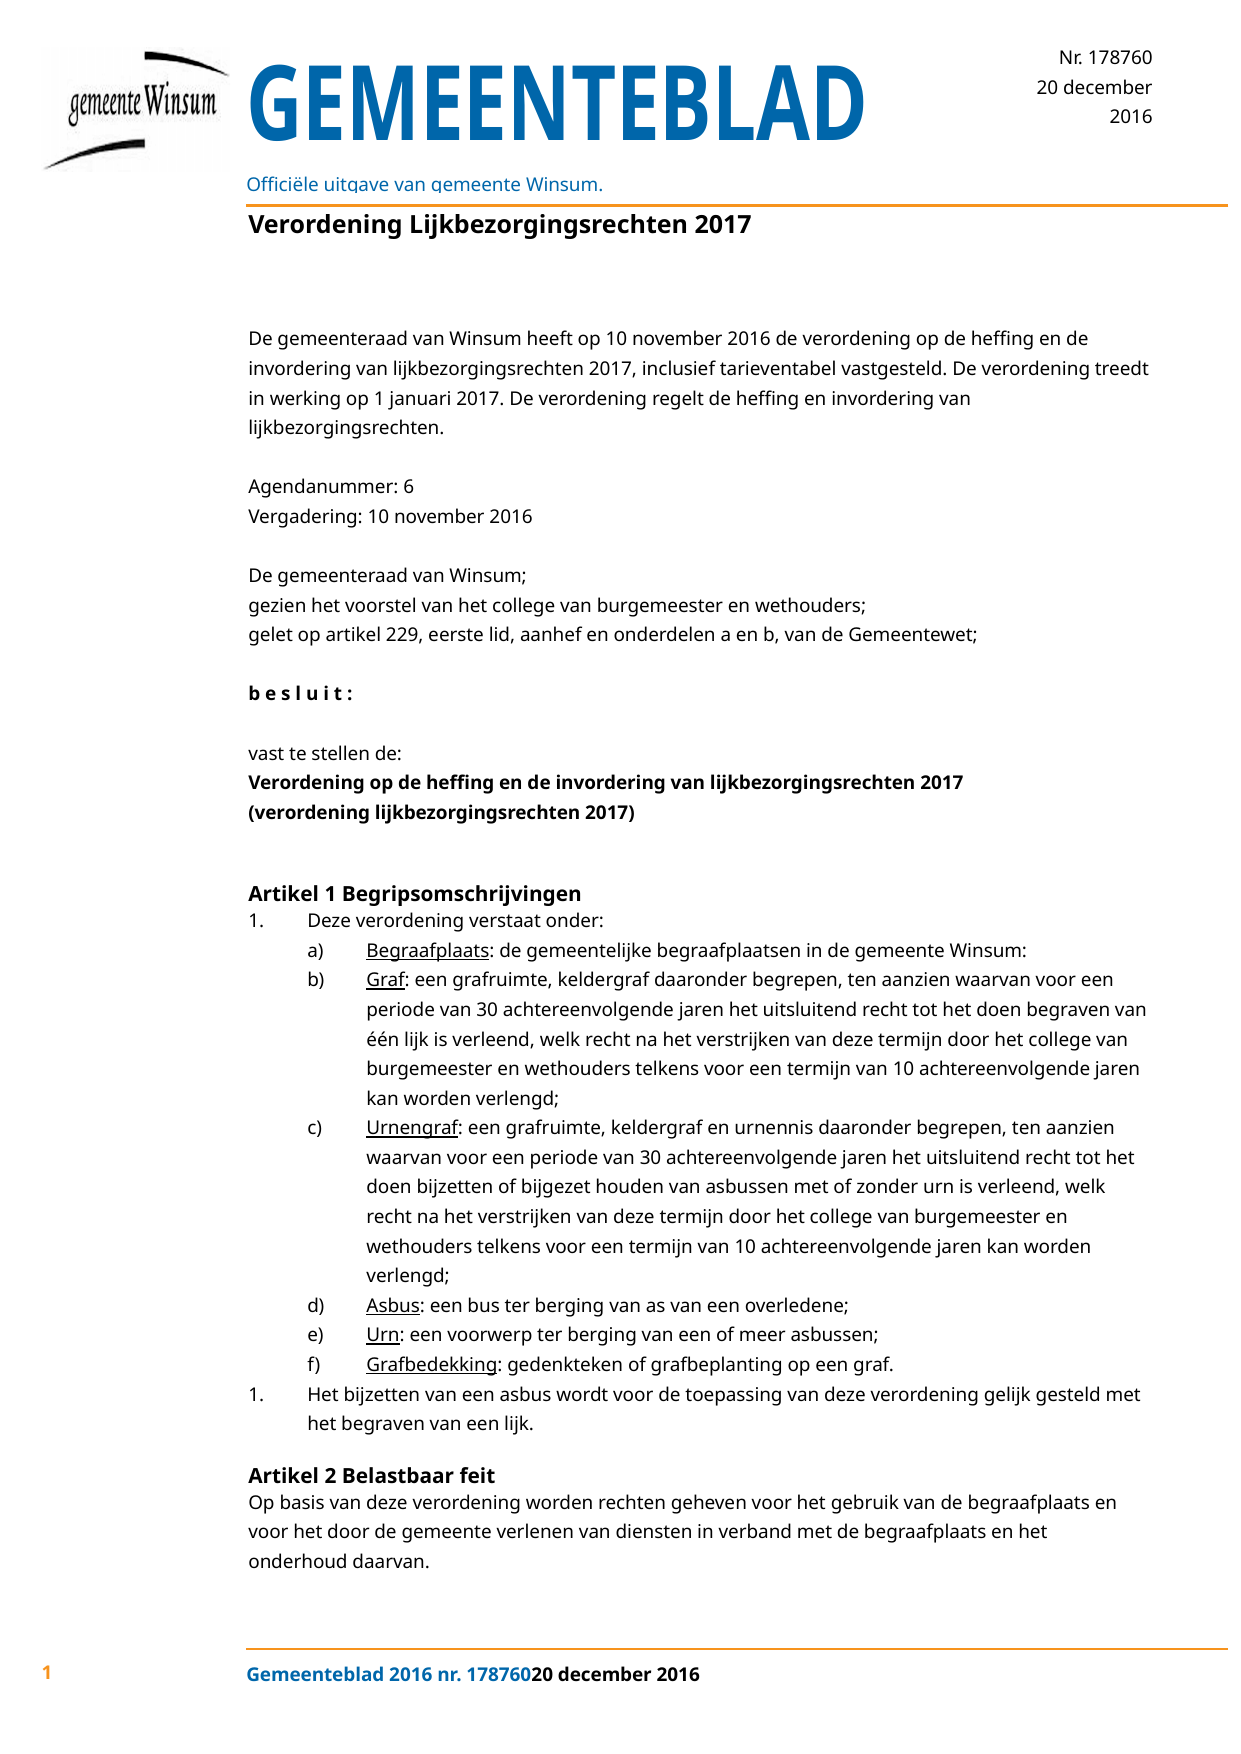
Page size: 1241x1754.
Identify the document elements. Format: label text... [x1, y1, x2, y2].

text vast te stellen de: [248, 740, 1152, 766]
text Artikel 1 Begripsomschrijvingen [248, 879, 1152, 907]
list Begraafplaats: de gemeentelijke begraafplaatsen in de gemeente Winsum: [307, 937, 1152, 963]
text De gemeenteraad van Winsum; [248, 562, 1152, 588]
text Verordening Lijkbezorgingsrechten 2017 [248, 207, 1152, 241]
text De gemeenteraad van Winsum heeft op 10 november 2016 de verordening op de heffing en de invordering van lijkbezorgingsrechten 2017, inclusief tarieventabel vastgesteld. De verordening treedt in werking op 1 januari 2017. De verordening regelt de heffing en invordering van lijkbezorgingsrechten. [248, 326, 1152, 440]
text (verordening lijkbezorgingsrechten 2017) [248, 799, 1152, 825]
text Artikel 2 Belastbaar feit [248, 1461, 1152, 1489]
text Vergadering: 10 november 2016 [248, 503, 1152, 529]
text Agendanummer: 6 [248, 473, 1152, 499]
list Urnengraf: een grafruimte, keldergraf en urnennis daaronder begrepen, ten aanzien waarvan voor een periode van 30 achtereenvolgende jaren het uitsluitend recht tot het doen bijzetten of bijgezet houden van asbussen met of zonder urn is verleend, welk recht na het verstrijken van deze termijn door het college van burgemeester en wethouders telkens voor een termijn van 10 achtereenvolgende jaren kan worden verlengd; [307, 1114, 1152, 1288]
picture [41, 47, 231, 172]
text Verordening op de heffing en de invordering van lijkbezorgingsrechten 2017 [248, 769, 1152, 795]
list Deze verordening verstaat onder: [248, 907, 1152, 933]
list Het bijzetten van een asbus wordt voor de toepassing van deze verordening gelijk gesteld met het begraven van een lijk. [248, 1381, 1152, 1436]
text gelet op artikel 229, eerste lid, aanhef en onderdelen a en b, van de Gemeentewet; [248, 621, 1152, 647]
list Asbus: een bus ter berging van as van een overledene; [307, 1292, 1152, 1318]
list Graf: een grafruimte, keldergraf daaronder begrepen, ten aanzien waarvan voor een periode van 30 achtereenvolgende jaren het uitsluitend recht tot het doen begraven van één lijk is verleend, welk recht na het verstrijken van deze termijn door het college van burgemeester en wethouders telkens voor een termijn van 10 achtereenvolgende jaren kan worden verlengd; [307, 967, 1152, 1111]
text Op basis van deze verordening worden rechten geheven voor het gebruik van de begraafplaats en voor het door de gemeente verlenen van diensten in verband met de begraafplaats en het onderhoud daarvan. [248, 1489, 1152, 1574]
list Grafbedekking: gedenkteken of grafbeplanting op een graf. [307, 1351, 1152, 1377]
list Urn: een voorwerp ter berging van een of meer asbussen; [307, 1322, 1152, 1347]
text gezien het voorstel van het college van burgemeester en wethouders; [248, 592, 1152, 618]
text b e s l u i t : [248, 681, 1152, 706]
